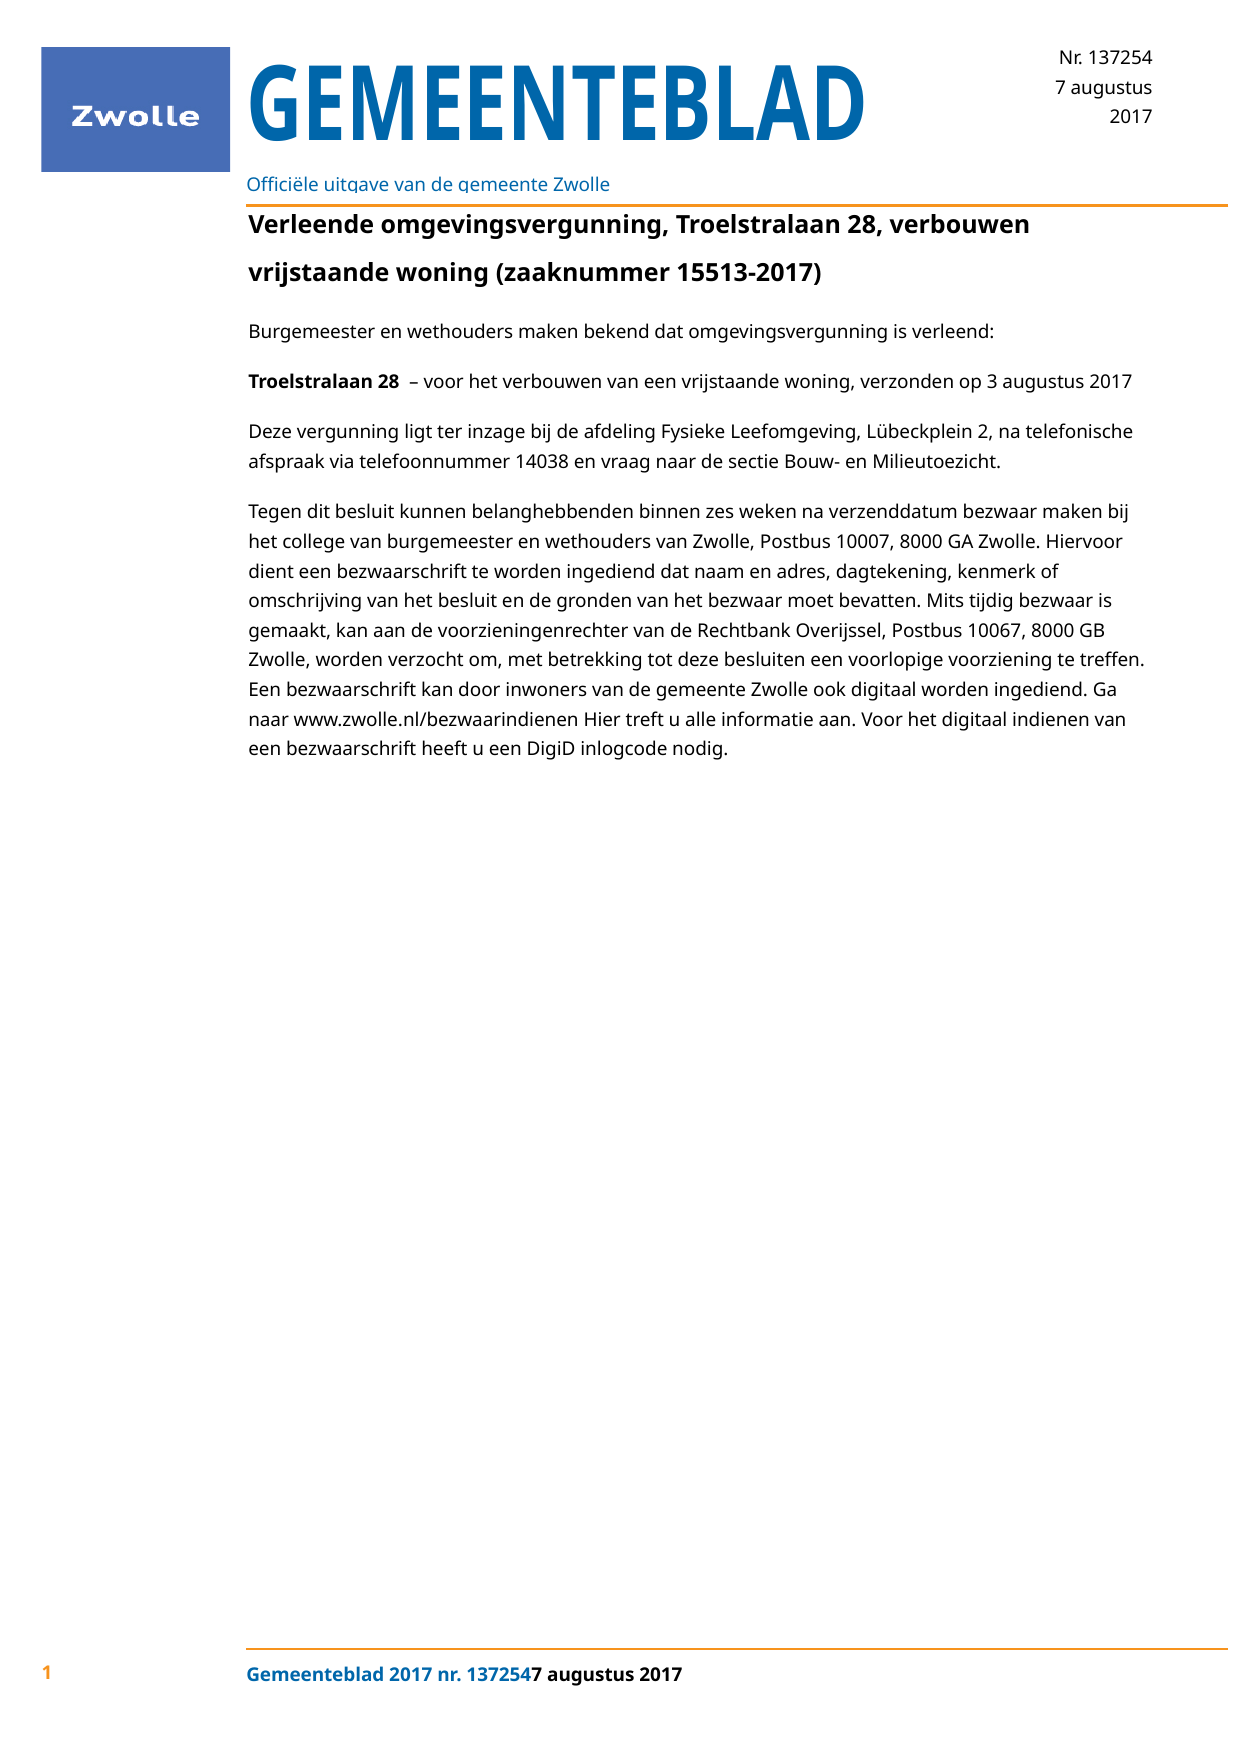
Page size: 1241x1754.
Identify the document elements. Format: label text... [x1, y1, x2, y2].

text Verleende omgevingsvergunning, Troelstralaan 28, verbouwen vrijstaande woning (zaaknummer 15513-2017) [248, 207, 1152, 288]
text Tegen dit besluit kunnen belanghebbenden binnen zes weken na verzenddatum bezwaar maken bij het college van burgemeester en wethouders van Zwolle, Postbus 10007, 8000 GA Zwolle. Hiervoor dient een bezwaarschrift te worden ingediend dat naam en adres, dagtekening, kenmerk of omschrijving van het besluit en de gronden van het bezwaar moet bevatten. Mits tijdig bezwaar is gemaakt, kan aan de voorzieningenrechter van de Rechtbank Overijssel, Postbus 10067, 8000 GB Zwolle, worden verzocht om, met betrekking tot deze besluiten een voorlopige voorziening te treffen. Een bezwaarschrift kan door inwoners van de gemeente Zwolle ook digitaal worden ingediend. Ga naar www.zwolle.nl/bezwaarindienen Hier treft u alle informatie aan. Voor het digitaal indienen van een bezwaarschrift heeft u een DigiD inlogcode nodig. [248, 499, 1152, 761]
picture [41, 47, 231, 172]
text Deze vergunning ligt ter inzage bij de afdeling Fysieke Leefomgeving, Lübeckplein 2, na telefonische afspraak via telefoonnummer 14038 en vraag naar de sectie Bouw- en Milieutoezicht. [248, 419, 1152, 474]
text Troelstralaan 28 – voor het verbouwen van een vrijstaande woning, verzonden op 3 augustus 2017 [248, 368, 1152, 394]
text Burgemeester en wethouders maken bekend dat omgevingsvergunning is verleend: [248, 318, 1152, 344]
